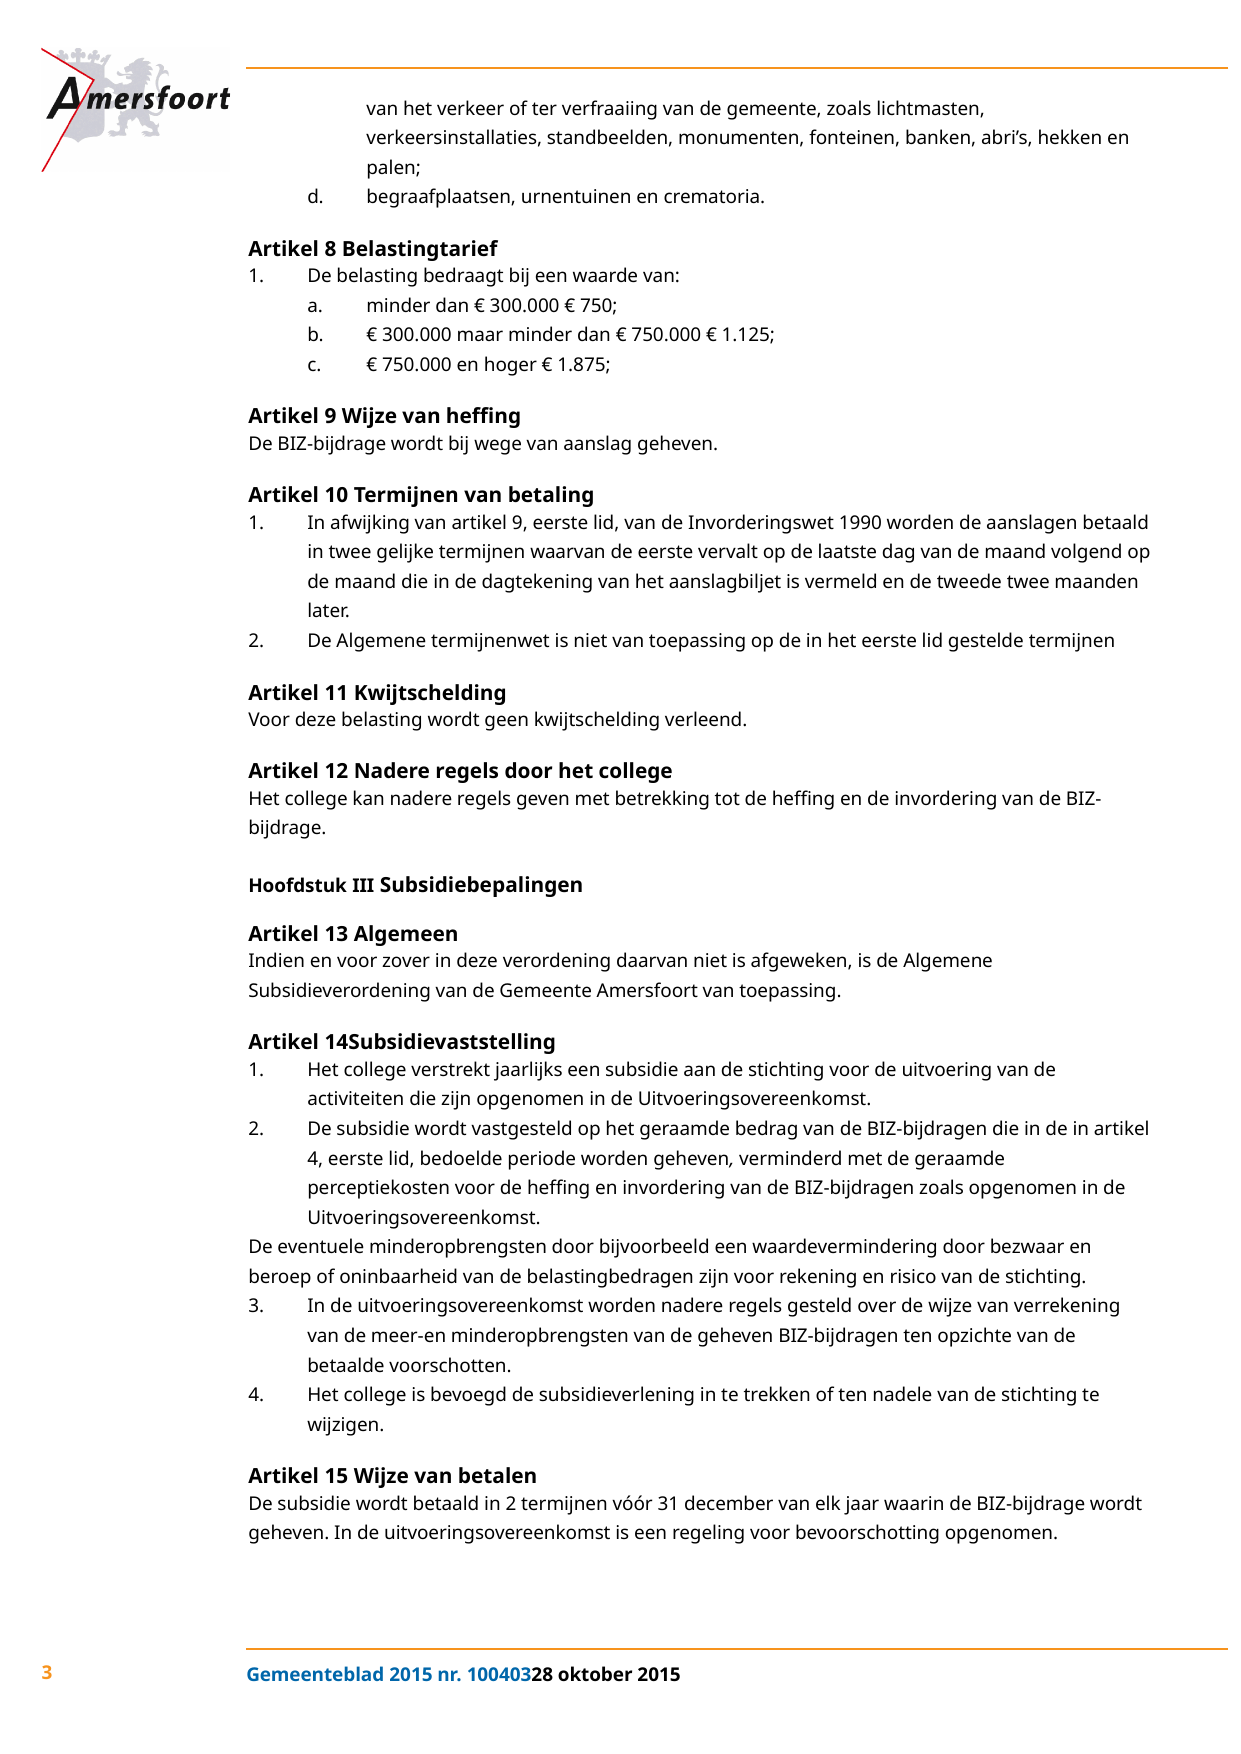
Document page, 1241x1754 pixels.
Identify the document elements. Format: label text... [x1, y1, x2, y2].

text De BIZ-bijdrage wordt bij wege van aanslag geheven. [248, 430, 1152, 456]
picture [41, 47, 231, 172]
text De subsidie wordt betaald in 2 termijnen vóór 31 december van elk jaar waarin de BIZ-bijdrage wordt geheven. In de uitvoeringsovereenkomst is een regeling voor bevoorschotting opgenomen. [248, 1490, 1152, 1545]
list € 300.000 maar minder dan € 750.000 € 1.125; [307, 322, 1152, 347]
text Artikel 15 Wijze van betalen [248, 1461, 1152, 1490]
text Artikel 10 Termijnen van betaling [248, 480, 1152, 509]
text De eventuele minderopbrengsten door bijvoorbeeld een waardevermindering door bezwaar en beroep of oninbaarheid van de belastingbedragen zijn voor rekening en risico van de stichting. [248, 1233, 1152, 1289]
list minder dan € 300.000 € 750; [307, 292, 1152, 318]
text Voor deze belasting wordt geen kwijtschelding verleend. [248, 706, 1152, 732]
text Het college kan nadere regels geven met betrekking tot de heffing en de invordering van de BIZ-bijdrage. [248, 785, 1152, 840]
text Artikel 14Subsidievaststelling [248, 1027, 1152, 1056]
text Indien en voor zover in deze verordening daarvan niet is afgeweken, is de Algemene Subsidieverordening van de Gemeente Amersfoort van toepassing. [248, 947, 1152, 1003]
list Het college verstrekt jaarlijks een subsidie aan de stichting voor de uitvoering van de activiteiten die zijn opgenomen in de Uitvoeringsovereenkomst. [248, 1056, 1152, 1111]
list De subsidie wordt vastgesteld op het geraamde bedrag van de BIZ-bijdragen die in de in artikel 4, eerste lid, bedoelde periode worden geheven, verminderd met de geraamde perceptiekosten voor de heffing en invordering van de BIZ-bijdragen zoals opgenomen in de Uitvoeringsovereenkomst. [248, 1115, 1152, 1229]
text Artikel 12 Nadere regels door het college [248, 756, 1152, 785]
list Het college is bevoegd de subsidieverlening in te trekken of ten nadele van de stichting te wijzigen. [248, 1381, 1152, 1437]
text Hoofdstuk III Subsidiebepalingen [248, 870, 1152, 898]
text Artikel 11 Kwijtschelding [248, 678, 1152, 706]
list De belasting bedraagt bij een waarde van: [248, 262, 1152, 288]
text Artikel 8 Belastingtarief [248, 234, 1152, 262]
list begraafplaatsen, urnentuinen en crematoria. [307, 183, 1152, 209]
list In afwijking van artikel 9, eerste lid, van de Invorderingswet 1990 worden de aanslagen betaald in twee gelijke termijnen waarvan de eerste vervalt op de laatste dag van de maand volgend op de maand die in de dagtekening van het aanslagbiljet is vermeld en de tweede twee maanden later. [248, 509, 1152, 623]
text Artikel 9 Wijze van heffing [248, 402, 1152, 430]
list In de uitvoeringsovereenkomst worden nadere regels gesteld over de wijze van verrekening van de meer-en minderopbrengsten van de geheven BIZ-bijdragen ten opzichte van de betaalde voorschotten. [248, 1293, 1152, 1377]
list € 750.000 en hoger € 1.875; [307, 351, 1152, 377]
text Artikel 13 Algemeen [248, 919, 1152, 947]
list De Algemene termijnenwet is niet van toepassing op de in het eerste lid gestelde termijnen [248, 627, 1152, 653]
list van het verkeer of ter verfraaiing van de gemeente, zoals lichtmasten, verkeersinstallaties, standbeelden, monumenten, fonteinen, banken, abri’s, hekken en palen; [307, 95, 1152, 180]
